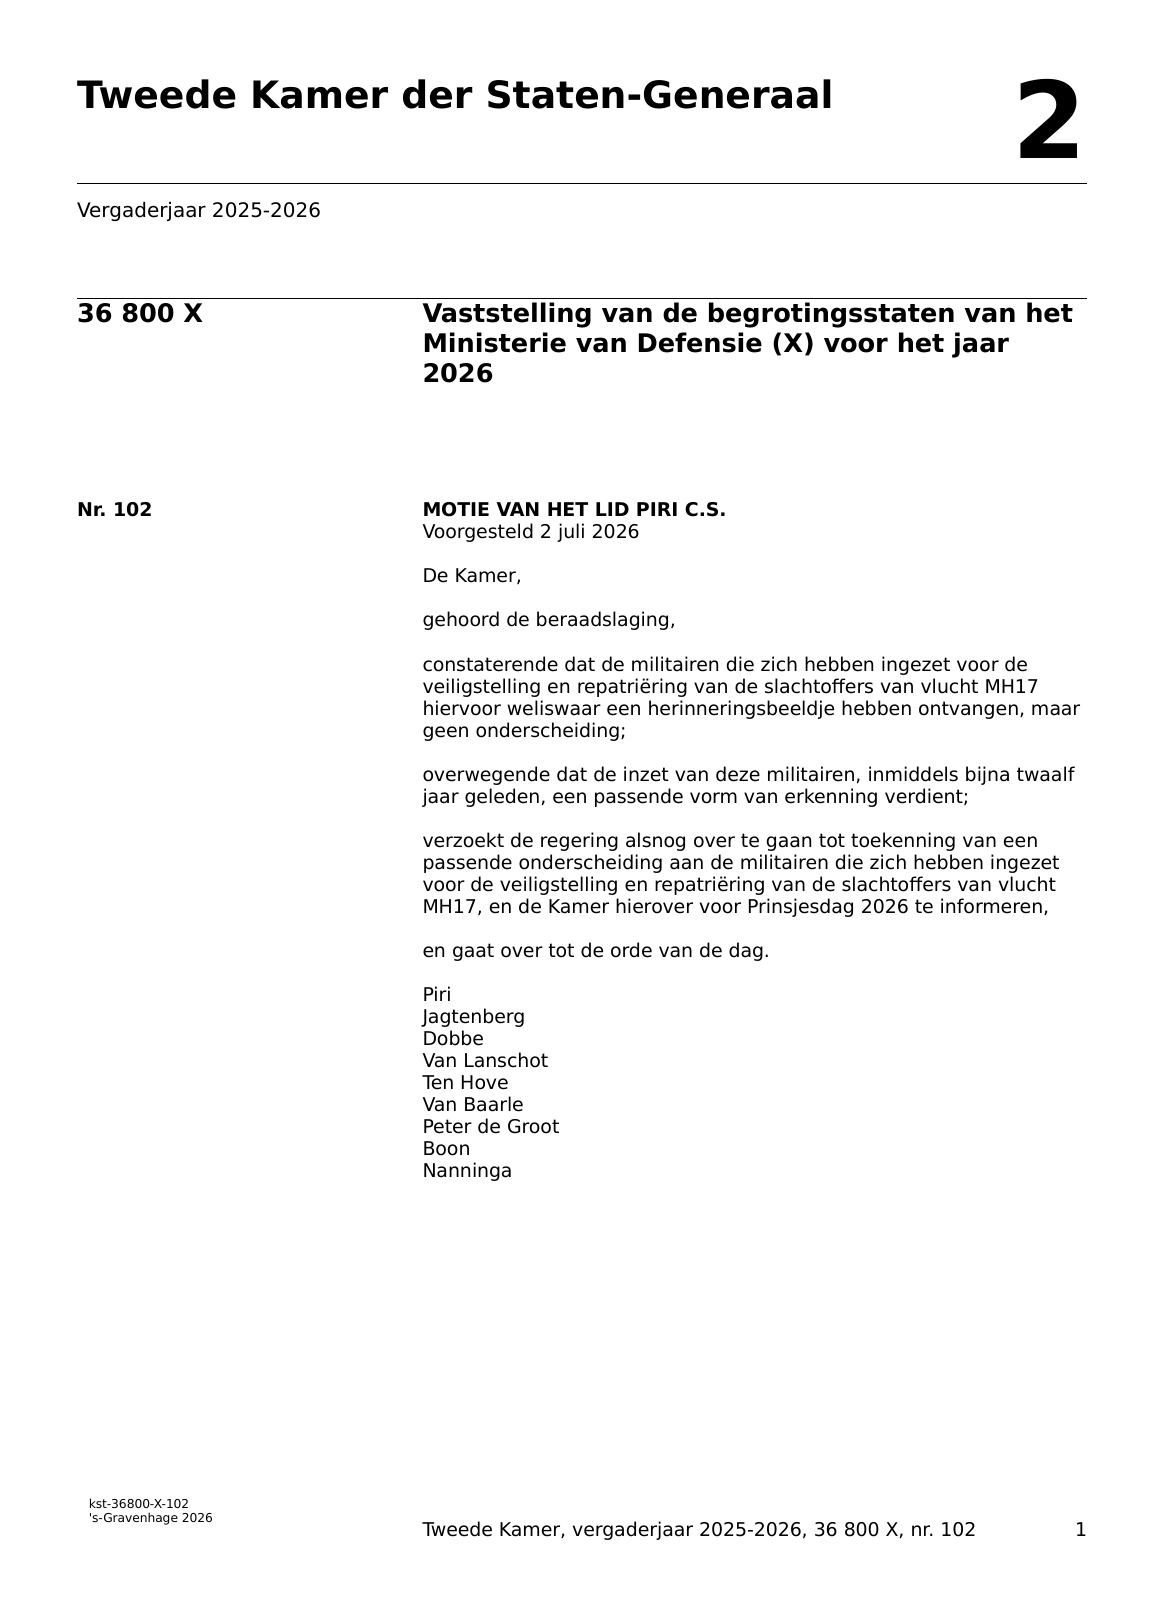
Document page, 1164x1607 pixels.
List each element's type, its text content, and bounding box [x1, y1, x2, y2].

text Voorgesteld 2 juli 2026 [422, 521, 1087, 543]
text Van Baarle [422, 1094, 1087, 1116]
text overwegende dat de inzet van deze militairen, inmiddels bijna twaalf jaar geleden, een passende vorm van erkenning verdient; [422, 764, 1087, 808]
text Jagtenberg [422, 1006, 1087, 1028]
subtitle Nr. 102 MOTIE VAN HET LID PIRI C.S. [77, 499, 1087, 521]
text constaterende dat de militairen die zich hebben ingezet voor de veiligstelling en repatriëring van de slachtoffers van vlucht MH17 hiervoor weliswaar een herinneringsbeeldje hebben ontvangen, maar geen onderscheiding; [422, 653, 1087, 741]
text Boon [422, 1138, 1087, 1160]
text Nanninga [422, 1160, 1087, 1182]
text Piri [422, 984, 1087, 1006]
text 's-Gravenhage 2026 [88, 1511, 323, 1525]
text De Kamer, [422, 565, 1087, 587]
text en gaat over tot de orde van de dag. [422, 940, 1087, 962]
text Peter de Groot [422, 1116, 1087, 1138]
table_header 2 [886, 59, 1087, 183]
text Dobbe [422, 1028, 1087, 1050]
table_cell Vergaderjaar 2025-2026 [77, 184, 1087, 298]
text kst-36800-X-102 [88, 1497, 323, 1511]
text gehoord de beraadslaging, [422, 609, 1087, 631]
subtitle 36 800 X Vaststelling van de begrotingsstaten van het Ministerie van Defensie (X) voor het jaar 2026 [77, 299, 1087, 388]
text verzoekt de regering alsnog over te gaan tot toekenning van een passende onderscheiding aan de militairen die zich hebben ingezet voor de veiligstelling en repatriëring van de slachtoffers van vlucht MH17, en de Kamer hierover voor Prinsjesdag 2026 te informeren, [422, 830, 1087, 918]
table_header Tweede Kamer der Staten-Generaal [77, 59, 886, 183]
text Ten Hove [422, 1072, 1087, 1094]
text Van Lanschot [422, 1050, 1087, 1072]
